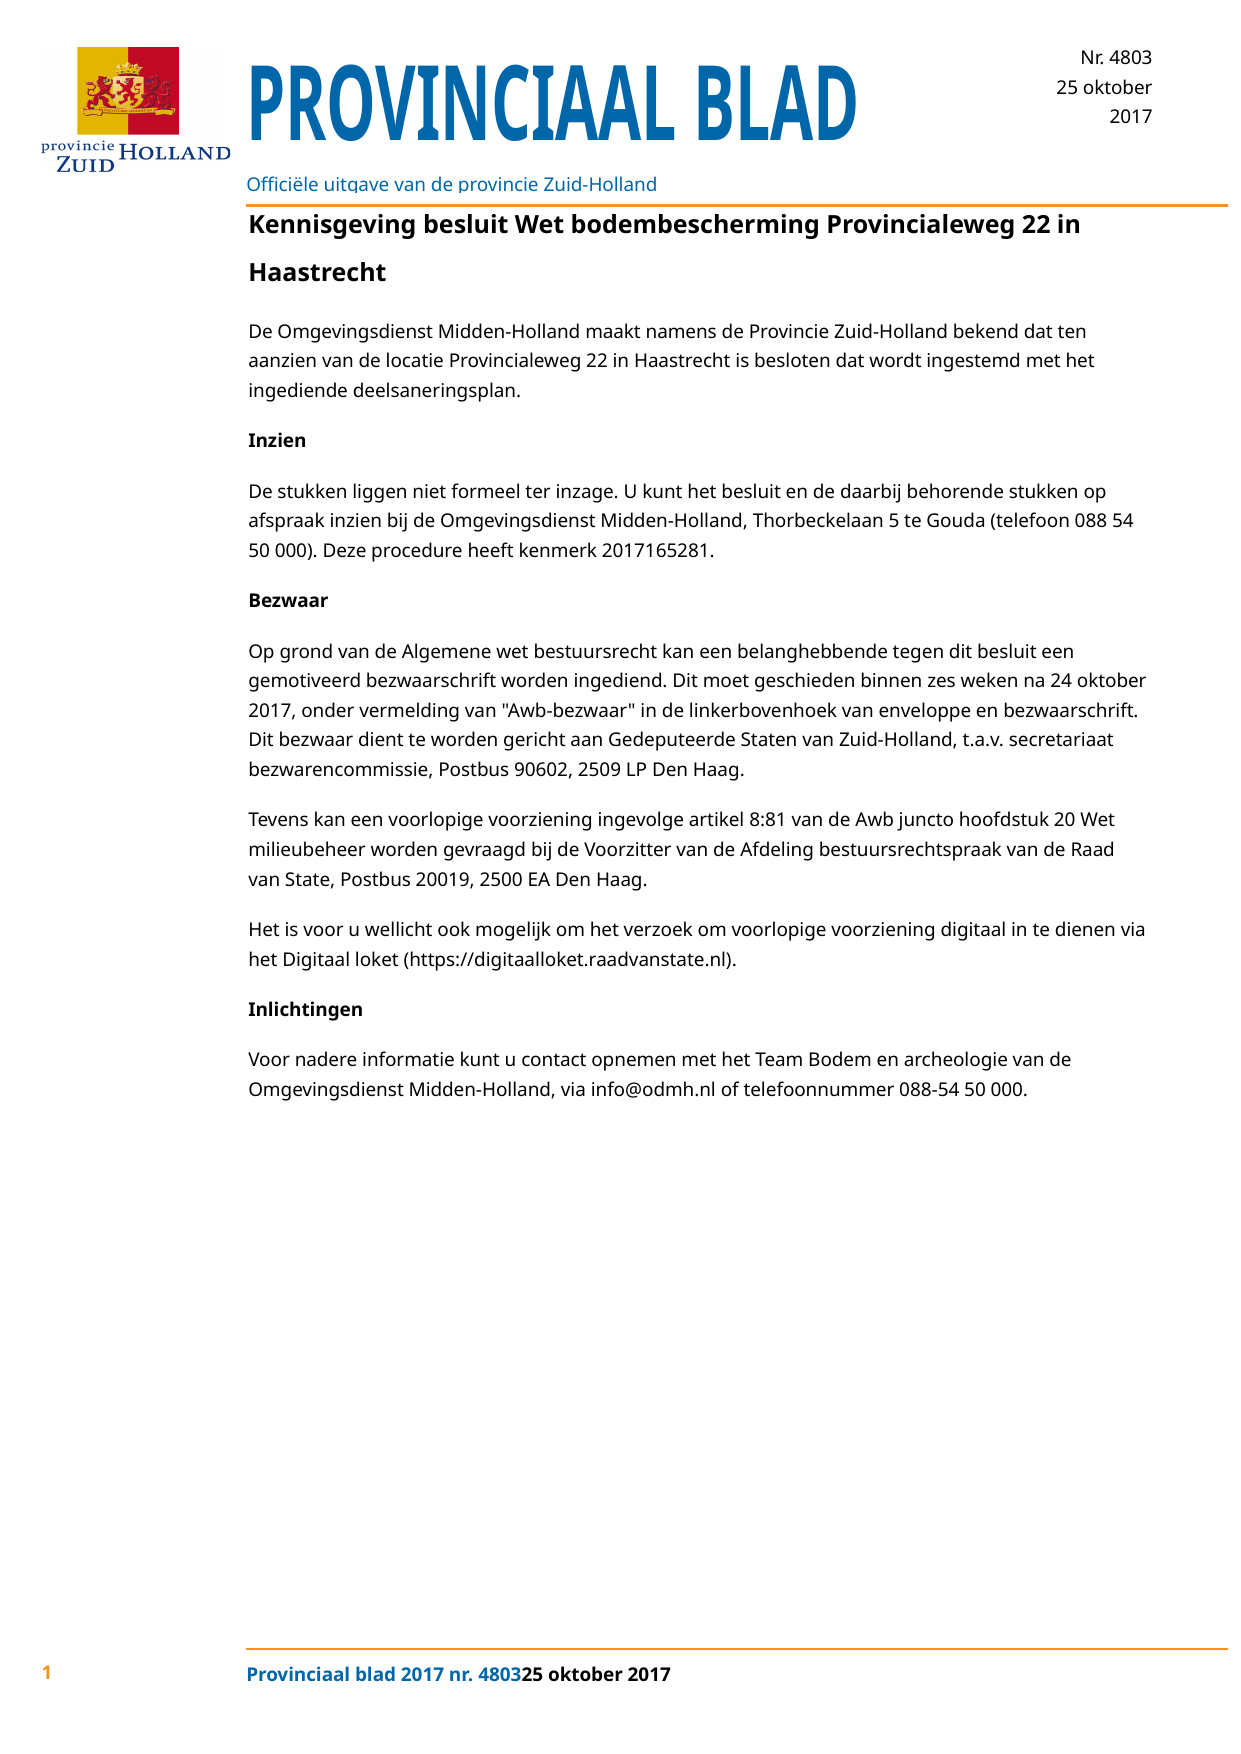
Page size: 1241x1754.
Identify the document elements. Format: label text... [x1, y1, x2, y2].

text Bezwaar [248, 587, 1152, 613]
text De Omgevingsdienst Midden-Holland maakt namens de Provincie Zuid-Holland bekend dat ten aanzien van de locatie Provincialeweg 22 in Haastrecht is besloten dat wordt ingestemd met het ingediende deelsaneringsplan. [248, 318, 1152, 403]
picture [41, 47, 231, 172]
text Inzien [248, 427, 1152, 453]
text Het is voor u wellicht ook mogelijk om het verzoek om voorlopige voorziening digitaal in te dienen via het Digitaal loket (https://digitaalloket.raadvanstate.nl). [248, 916, 1152, 972]
text De stukken liggen niet formeel ter inzage. U kunt het besluit en de daarbij behorende stukken op afspraak inzien bij de Omgevingsdienst Midden-Holland, Thorbeckelaan 5 te Gouda (telefoon 088 54 50 000). Deze procedure heeft kenmerk 2017165281. [248, 478, 1152, 563]
text Kennisgeving besluit Wet bodembescherming Provincialeweg 22 in Haastrecht [248, 207, 1152, 288]
text Voor nadere informatie kunt u contact opnemen met het Team Bodem en archeologie van de Omgevingsdienst Midden-Holland, via info@odmh.nl of telefoonnummer 088-54 50 000. [248, 1047, 1152, 1102]
text Op grond van de Algemene wet bestuursrecht kan een belanghebbende tegen dit besluit een gemotiveerd bezwaarschrift worden ingediend. Dit moet geschieden binnen zes weken na 24 oktober 2017, onder vermelding van "Awb-bezwaar" in de linkerbovenhoek van enveloppe en bezwaarschrift. Dit bezwaar dient te worden gericht aan Gedeputeerde Staten van Zuid-Holland, t.a.v. secretariaat bezwarencommissie, Postbus 90602, 2509 LP Den Haag. [248, 638, 1152, 782]
text Inlichtingen [248, 996, 1152, 1022]
text Tevens kan een voorlopige voorziening ingevolge artikel 8:81 van de Awb juncto hoofdstuk 20 Wet milieubeheer worden gevraagd bij de Voorzitter van de Afdeling bestuursrechtspraak van de Raad van State, Postbus 20019, 2500 EA Den Haag. [248, 807, 1152, 892]
